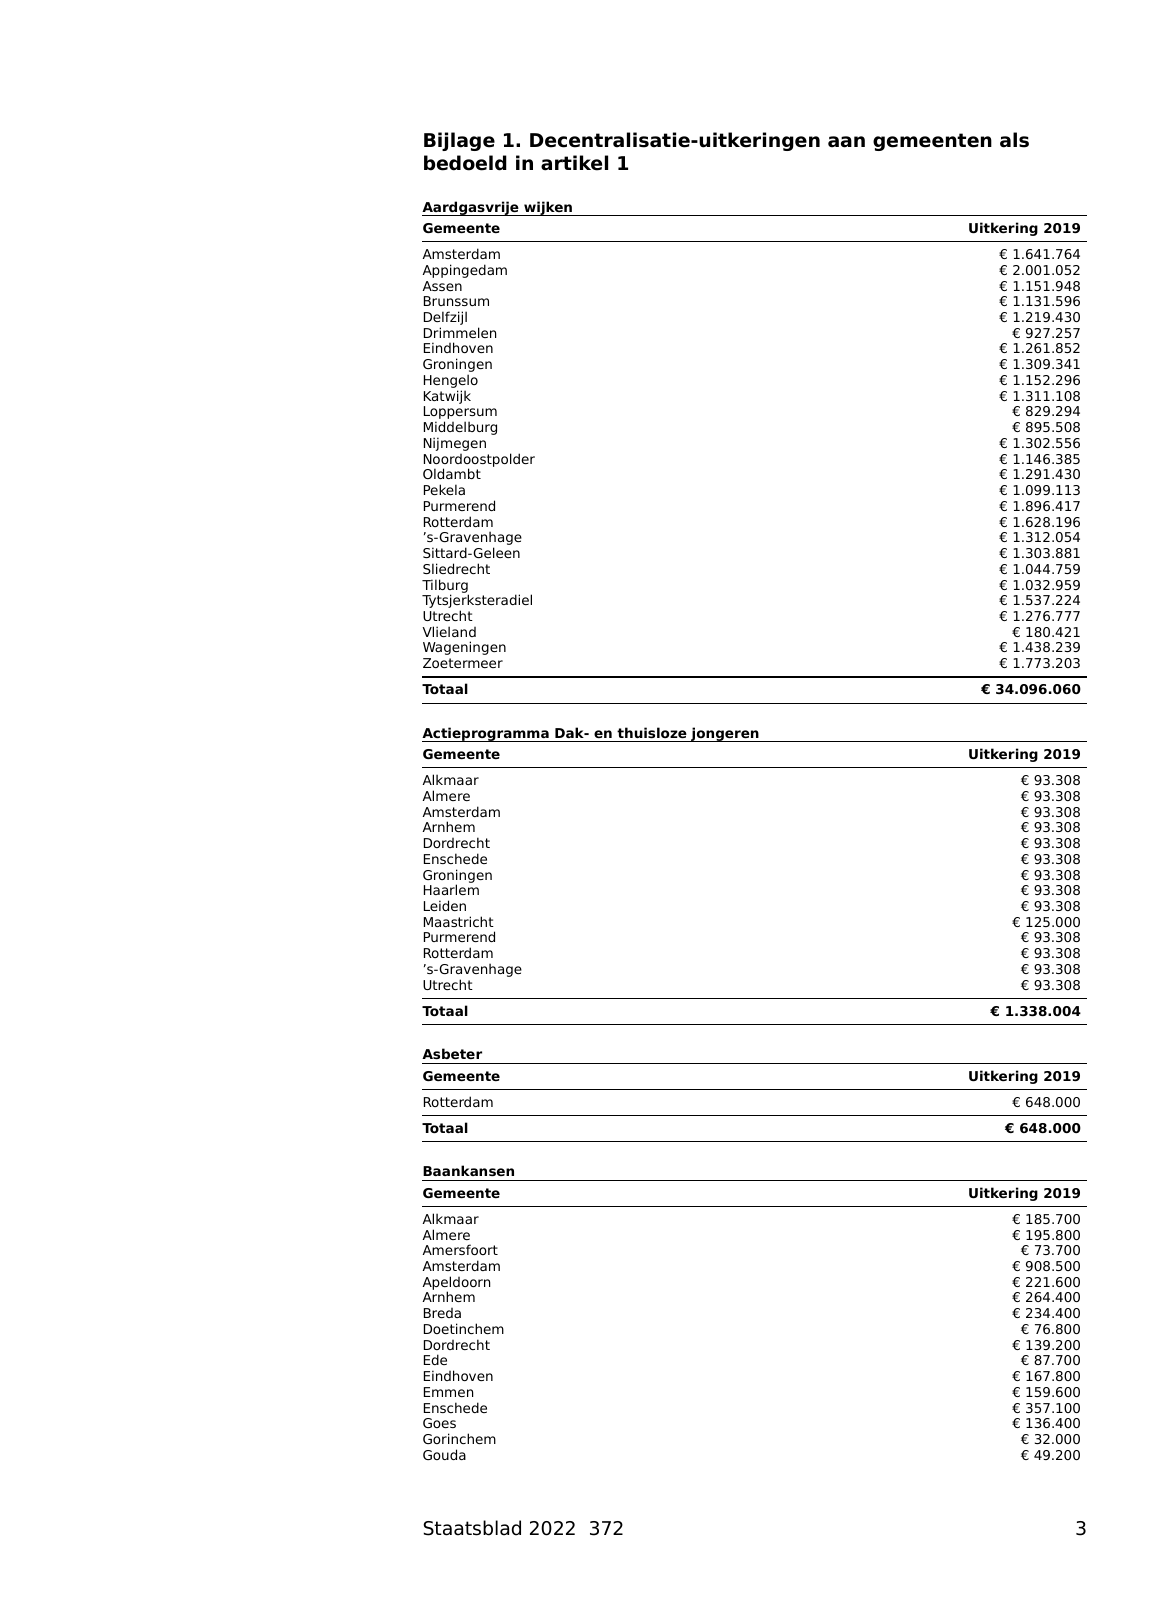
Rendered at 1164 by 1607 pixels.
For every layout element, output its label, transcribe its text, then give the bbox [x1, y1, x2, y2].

table_cell Alkmaar [422, 768, 754, 789]
table_cell Enschede [422, 852, 754, 867]
table_cell € 221.600 [754, 1275, 1087, 1290]
table_cell € 357.100 [754, 1400, 1087, 1416]
table_cell € 93.308 [754, 899, 1087, 914]
table_cell Haarlem [422, 883, 754, 899]
table_cell Rotterdam [422, 1090, 754, 1115]
table_cell Rotterdam [422, 946, 754, 962]
table_cell Leiden [422, 899, 754, 914]
table_cell Amsterdam [422, 1259, 754, 1274]
table_cell € 93.308 [754, 789, 1087, 804]
table_cell Middelburg [422, 420, 754, 436]
table_cell € 136.400 [754, 1416, 1087, 1432]
table_cell Dordrecht [422, 1338, 754, 1353]
table_cell Katwijk [422, 389, 754, 404]
table_cell € 1.896.417 [754, 499, 1087, 514]
table_cell € 1.302.556 [754, 436, 1087, 451]
table_cell ’s-Gravenhage [422, 530, 754, 546]
table_cell Tilburg [422, 577, 754, 593]
table_cell Breda [422, 1306, 754, 1322]
table_cell Utrecht [422, 978, 754, 998]
table_cell Goes [422, 1416, 754, 1432]
table_cell € 264.400 [754, 1290, 1087, 1306]
table_cell € 1.276.777 [754, 609, 1087, 624]
table_cell € 93.308 [754, 930, 1087, 946]
table_cell Uitkering 2019 [754, 742, 1087, 767]
table_cell Gouda [422, 1448, 754, 1463]
table_cell Enschede [422, 1400, 754, 1416]
table_cell € 908.500 [754, 1259, 1087, 1274]
table_cell € 648.000 [754, 1116, 1087, 1141]
table_cell Almere [422, 789, 754, 804]
table_cell € 1.219.430 [754, 310, 1087, 326]
table_cell Totaal [422, 678, 754, 702]
table_cell € 93.308 [754, 978, 1087, 998]
table_cell Rotterdam [422, 514, 754, 530]
table_cell € 195.800 [754, 1228, 1087, 1243]
table_cell Gemeente [422, 216, 754, 241]
table_cell Amsterdam [422, 242, 754, 263]
table_cell Utrecht [422, 609, 754, 624]
table_cell Amsterdam [422, 805, 754, 820]
table_cell Wageningen [422, 640, 754, 656]
table_cell € 2.001.052 [754, 263, 1087, 278]
table_cell € 1.309.341 [754, 357, 1087, 373]
table_cell Oldambt [422, 467, 754, 483]
subtitle Bijlage 1. Decentralisatie-uitkeringen aan gemeenten als bedoeld in artikel 1 [422, 130, 1087, 174]
table_cell € 927.257 [754, 326, 1087, 341]
table_cell € 648.000 [754, 1090, 1087, 1115]
table_cell Amersfoort [422, 1243, 754, 1259]
table_cell € 1.312.054 [754, 530, 1087, 546]
table_cell € 167.800 [754, 1369, 1087, 1385]
table_cell € 234.400 [754, 1306, 1087, 1322]
table_cell € 1.537.224 [754, 593, 1087, 609]
table_cell Gemeente [422, 1064, 754, 1089]
table_cell Uitkering 2019 [754, 216, 1087, 241]
table_cell € 125.000 [754, 915, 1087, 930]
table_cell € 1.151.948 [754, 279, 1087, 294]
table_cell € 93.308 [754, 820, 1087, 836]
table_cell € 1.773.203 [754, 656, 1087, 676]
table_cell Assen [422, 279, 754, 294]
table_cell Ede [422, 1353, 754, 1369]
table_cell Purmerend [422, 499, 754, 514]
table_cell Totaal [422, 1116, 754, 1141]
table_cell ’s-Gravenhage [422, 962, 754, 977]
table_cell € 73.700 [754, 1243, 1087, 1259]
table_header Aardgasvrije wijken [422, 199, 1087, 215]
table_cell € 93.308 [754, 836, 1087, 852]
table_cell € 93.308 [754, 883, 1087, 899]
table_cell € 93.308 [754, 805, 1087, 820]
table_cell Eindhoven [422, 1369, 754, 1385]
table_cell € 34.096.060 [754, 678, 1087, 702]
table_cell € 180.421 [754, 625, 1087, 640]
table_cell Nijmegen [422, 436, 754, 451]
table_header Actieprogramma Dak- en thuisloze jongeren [422, 725, 1087, 741]
table_cell € 87.700 [754, 1353, 1087, 1369]
table_cell Gorinchem [422, 1432, 754, 1448]
table_cell € 1.131.596 [754, 294, 1087, 310]
table_cell Sittard-Geleen [422, 546, 754, 562]
table_cell € 1.303.881 [754, 546, 1087, 562]
table_cell € 93.308 [754, 852, 1087, 867]
table_cell Appingedam [422, 263, 754, 278]
table_cell Eindhoven [422, 341, 754, 357]
table_cell € 49.200 [754, 1448, 1087, 1463]
table_cell Tytsjerksteradiel [422, 593, 754, 609]
table_cell Pekela [422, 483, 754, 499]
table_cell € 829.294 [754, 404, 1087, 420]
table_cell € 1.032.959 [754, 577, 1087, 593]
table_cell € 185.700 [754, 1207, 1087, 1227]
table_cell € 1.438.239 [754, 640, 1087, 656]
table_cell Totaal [422, 999, 754, 1024]
table_cell Purmerend [422, 930, 754, 946]
table_cell Emmen [422, 1385, 754, 1400]
table_cell € 139.200 [754, 1338, 1087, 1353]
table_cell € 93.308 [754, 868, 1087, 883]
table_cell € 1.261.852 [754, 341, 1087, 357]
table_cell € 1.338.004 [754, 999, 1087, 1024]
table_cell Apeldoorn [422, 1275, 754, 1290]
table_cell € 1.044.759 [754, 562, 1087, 577]
table_cell Maastricht [422, 915, 754, 930]
table_cell Noordoostpolder [422, 451, 754, 467]
table_cell Alkmaar [422, 1207, 754, 1227]
table_cell Brunssum [422, 294, 754, 310]
table_cell € 76.800 [754, 1322, 1087, 1337]
table_cell € 93.308 [754, 962, 1087, 977]
table_cell Drimmelen [422, 326, 754, 341]
table_header Asbeter [422, 1047, 1087, 1063]
table_cell € 1.146.385 [754, 451, 1087, 467]
table_cell Groningen [422, 868, 754, 883]
table_cell Arnhem [422, 820, 754, 836]
table_cell Sliedrecht [422, 562, 754, 577]
table_cell € 895.508 [754, 420, 1087, 436]
table_cell Gemeente [422, 1181, 754, 1206]
table_cell Vlieland [422, 625, 754, 640]
table_cell € 159.600 [754, 1385, 1087, 1400]
table_cell Loppersum [422, 404, 754, 420]
table_cell Zoetermeer [422, 656, 754, 676]
table_cell € 1.291.430 [754, 467, 1087, 483]
table_cell Arnhem [422, 1290, 754, 1306]
table_cell Doetinchem [422, 1322, 754, 1337]
table_cell Uitkering 2019 [754, 1181, 1087, 1206]
table_cell € 1.641.764 [754, 242, 1087, 263]
table_cell Dordrecht [422, 836, 754, 852]
table_cell € 1.099.113 [754, 483, 1087, 499]
table_cell € 1.152.296 [754, 373, 1087, 388]
table_cell Uitkering 2019 [754, 1064, 1087, 1089]
table_cell € 93.308 [754, 768, 1087, 789]
table_header Baankansen [422, 1164, 1087, 1180]
table_cell Almere [422, 1228, 754, 1243]
table_cell Gemeente [422, 742, 754, 767]
table_cell € 1.311.108 [754, 389, 1087, 404]
table_cell € 32.000 [754, 1432, 1087, 1448]
table_cell Delfzijl [422, 310, 754, 326]
table_cell Groningen [422, 357, 754, 373]
table_cell € 1.628.196 [754, 514, 1087, 530]
table_cell € 93.308 [754, 946, 1087, 962]
table_cell Hengelo [422, 373, 754, 388]
